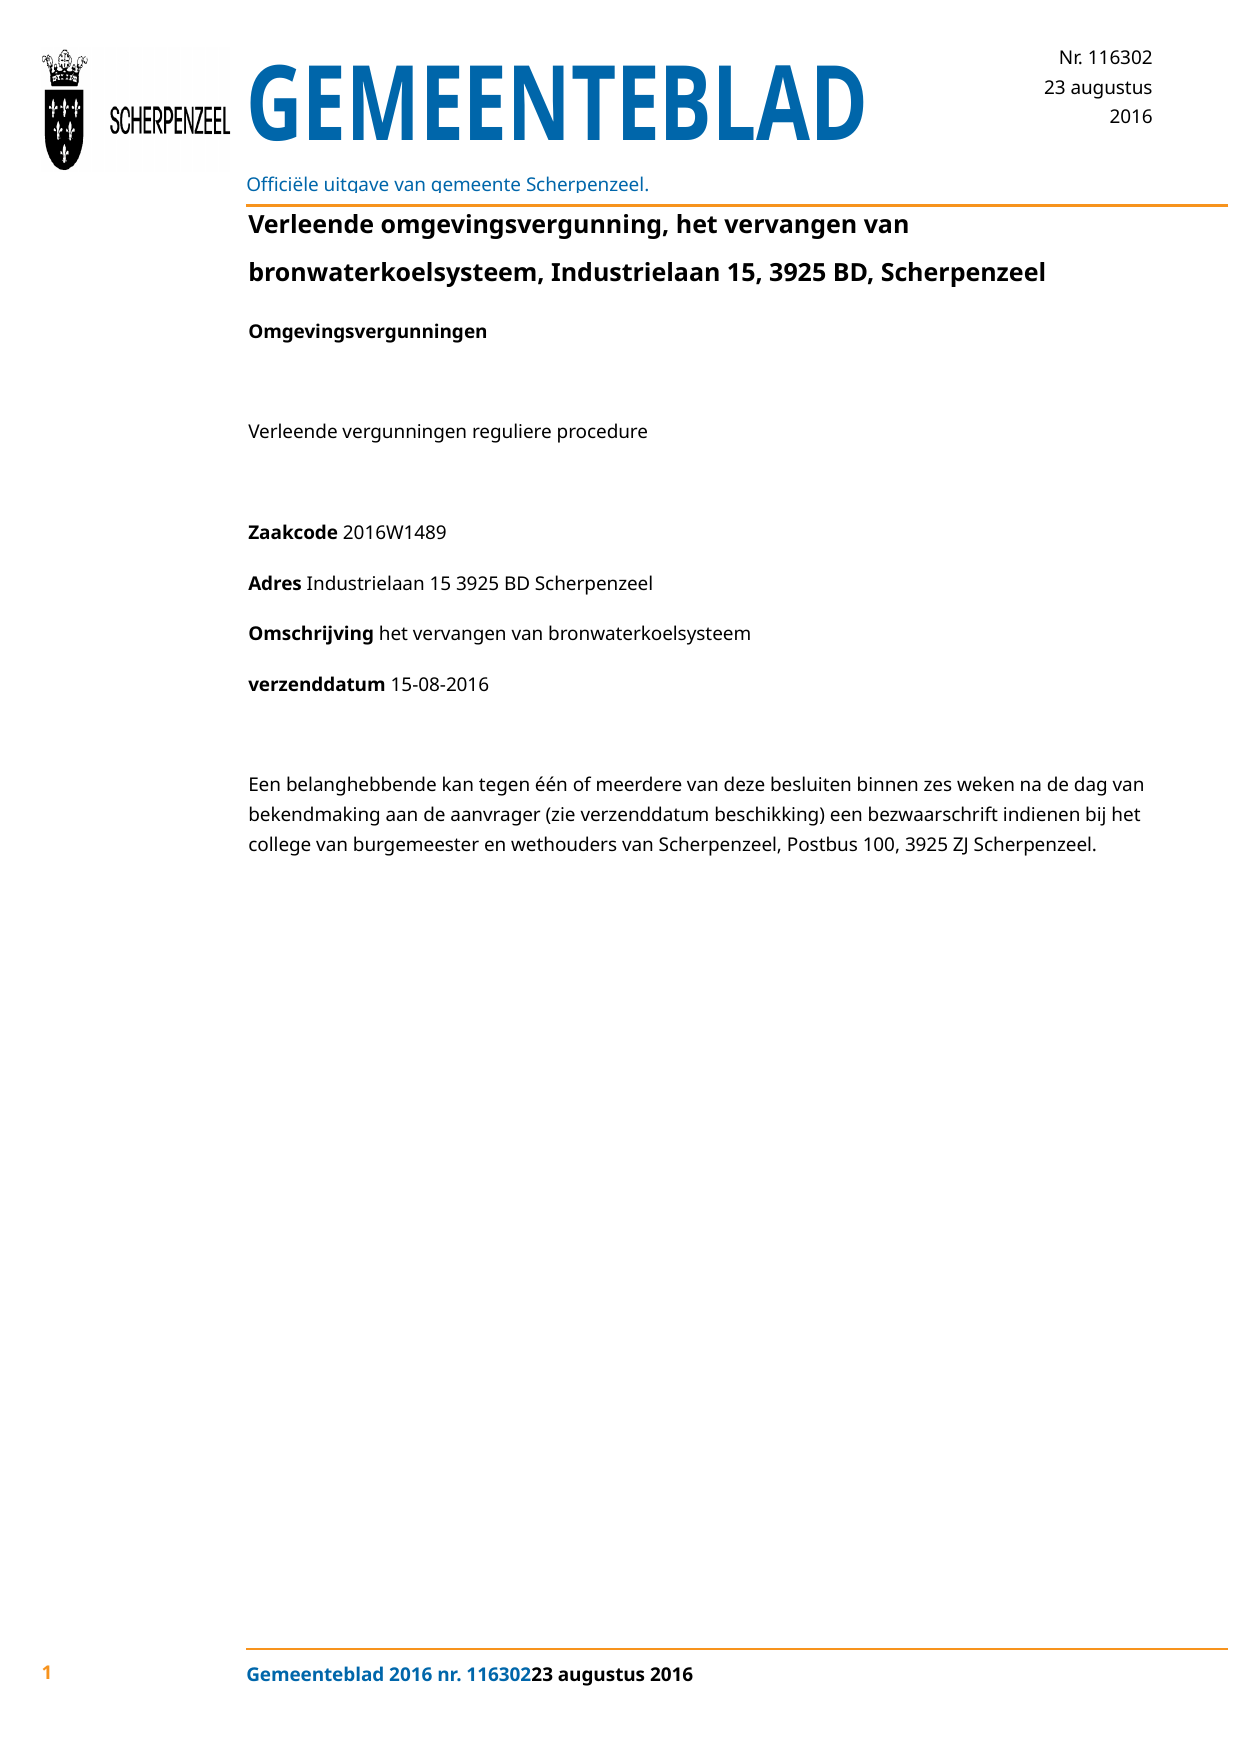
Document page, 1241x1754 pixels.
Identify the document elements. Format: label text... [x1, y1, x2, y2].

text verzenddatum 15-08-2016 [248, 671, 1152, 697]
text Een belanghebbende kan tegen één of meerdere van deze besluiten binnen zes weken na de dag van bekendmaking aan de aanvrager (zie verzenddatum beschikking) een bezwaarschrift indienen bij het college van burgemeester en wethouders van Scherpenzeel, Postbus 100, 3925 ZJ Scherpenzeel. [248, 772, 1152, 857]
text Omgevingsvergunningen [248, 318, 1152, 344]
text Verleende omgevingsvergunning, het vervangen van bronwaterkoelsysteem, Industrielaan 15, 3925 BD, Scherpenzeel [248, 207, 1152, 288]
text Adres Industrielaan 15 3925 BD Scherpenzeel [248, 570, 1152, 596]
text Zaakcode 2016W1489 [248, 519, 1152, 545]
picture [41, 47, 231, 172]
text Omschrijving het vervangen van bronwaterkoelsysteem [248, 620, 1152, 646]
text Verleende vergunningen reguliere procedure [248, 419, 1152, 444]
